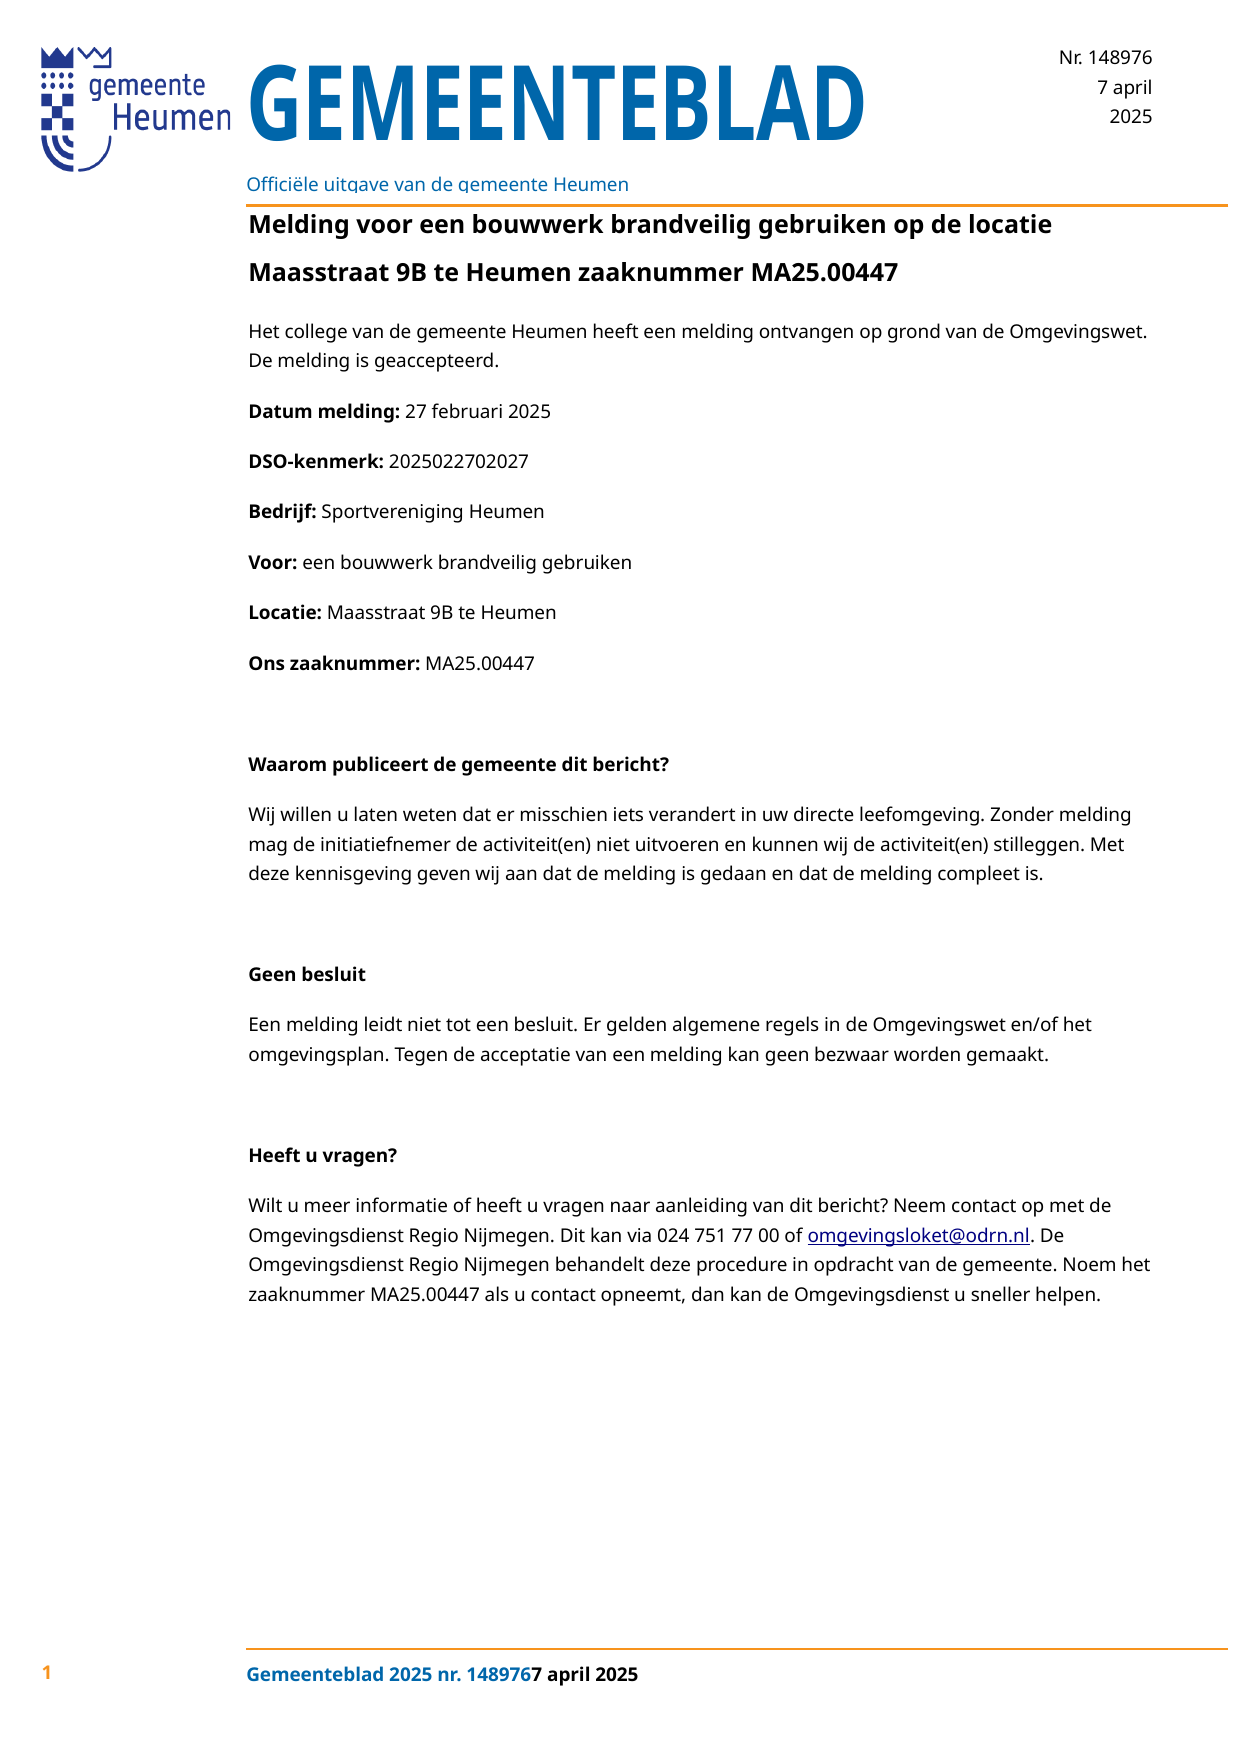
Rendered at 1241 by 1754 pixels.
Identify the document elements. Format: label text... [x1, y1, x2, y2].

text Wilt u meer informatie of heeft u vragen naar aanleiding van dit bericht? Neem contact op met de Omgevingsdienst Regio Nijmegen. Dit kan via 024 751 77 00 of omgevingsloket@odrn.nl. De Omgevingsdienst Regio Nijmegen behandelt deze procedure in opdracht van de gemeente. Noem het zaaknummer MA25.00447 als u contact opneemt, dan kan de Omgevingsdienst u sneller helpen. [248, 1192, 1152, 1307]
text Melding voor een bouwwerk brandveilig gebruiken op de locatie Maasstraat 9B te Heumen zaaknummer MA25.00447 [248, 207, 1152, 288]
text Een melding leidt niet tot een besluit. Er gelden algemene regels in de Omgevingswet en/of het omgevingsplan. Tegen de acceptatie van een melding kan geen bezwaar worden gemaakt. [248, 1012, 1152, 1067]
picture [41, 47, 231, 172]
text Het college van de gemeente Heumen heeft een melding ontvangen op grond van de Omgevingswet. De melding is geaccepteerd. [248, 318, 1152, 373]
text Voor: een bouwwerk brandveilig gebruiken [248, 549, 1152, 575]
text Locatie: Maasstraat 9B te Heumen [248, 599, 1152, 625]
text Ons zaaknummer: MA25.00447 [248, 650, 1152, 676]
text Datum melding: 27 februari 2025 [248, 398, 1152, 424]
text Geen besluit [248, 961, 1152, 987]
text Waarom publiceert de gemeente dit bericht? [248, 751, 1152, 777]
text Wij willen u laten weten dat er misschien iets verandert in uw directe leefomgeving. Zonder melding mag de initiatiefnemer de activiteit(en) niet uitvoeren en kunnen wij de activiteit(en) stilleggen. Met deze kennisgeving geven wij aan dat de melding is gedaan en dat de melding compleet is. [248, 801, 1152, 886]
text DSO-kenmerk: 2025022702027 [248, 448, 1152, 474]
text Bedrijf: Sportvereniging Heumen [248, 499, 1152, 524]
text Heeft u vragen? [248, 1142, 1152, 1168]
